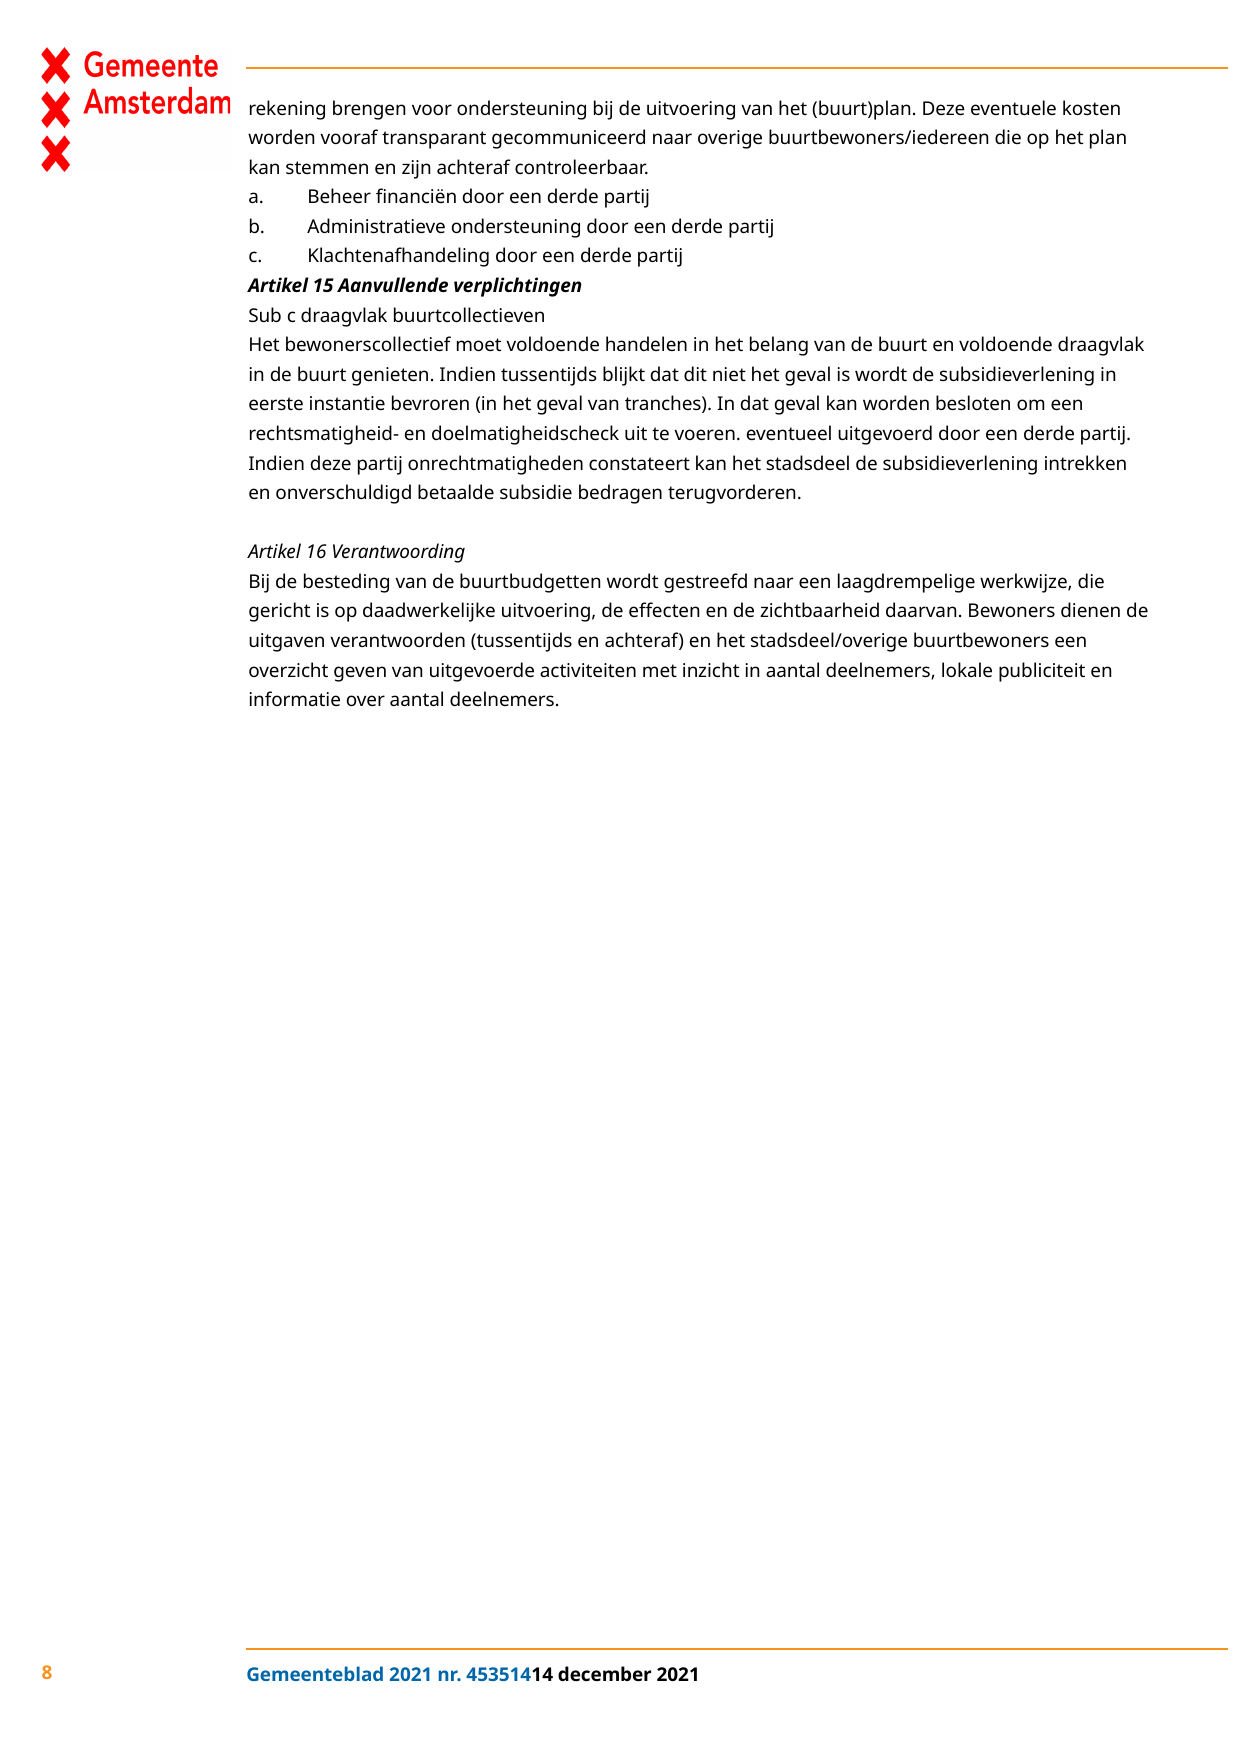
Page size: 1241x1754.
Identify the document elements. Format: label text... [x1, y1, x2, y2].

list Beheer financiën door een derde partij [248, 183, 1152, 209]
text Het bewonerscollectief moet voldoende handelen in het belang van de buurt en voldoende draagvlak in de buurt genieten. Indien tussentijds blijkt dat dit niet het geval is wordt de subsidieverlening in eerste instantie bevroren (in het geval van tranches). In dat geval kan worden besloten om een rechtsmatigheid- en doelmatigheidscheck uit te voeren. eventueel uitgevoerd door een derde partij. Indien deze partij onrechtmatigheden constateert kan het stadsdeel de subsidieverlening intrekken en onverschuldigd betaalde subsidie bedragen terugvorderen. [248, 331, 1152, 505]
list Klachtenafhandeling door een derde partij [248, 243, 1152, 268]
text Sub c draagvlak buurtcollectieven [248, 302, 1152, 328]
list Administratieve ondersteuning door een derde partij [248, 213, 1152, 239]
text Bij de besteding van de buurtbudgetten wordt gestreefd naar een laagdrempelige werkwijze, die gericht is op daadwerkelijke uitvoering, de effecten en de zichtbaarheid daarvan. Bewoners dienen de uitgaven verantwoorden (tussentijds en achteraf) en het stadsdeel/overige buurtbewoners een overzicht geven van uitgevoerde activiteiten met inzicht in aantal deelnemers, lokale publiciteit en informatie over aantal deelnemers. [248, 568, 1152, 712]
text Artikel 16 Verantwoording [248, 538, 1152, 564]
text Artikel 15 Aanvullende verplichtingen [248, 272, 1152, 298]
picture [41, 47, 231, 172]
text rekening brengen voor ondersteuning bij de uitvoering van het (buurt)plan. Deze eventuele kosten worden vooraf transparant gecommuniceerd naar overige buurtbewoners/iedereen die op het plan kan stemmen en zijn achteraf controleerbaar. [248, 95, 1152, 180]
